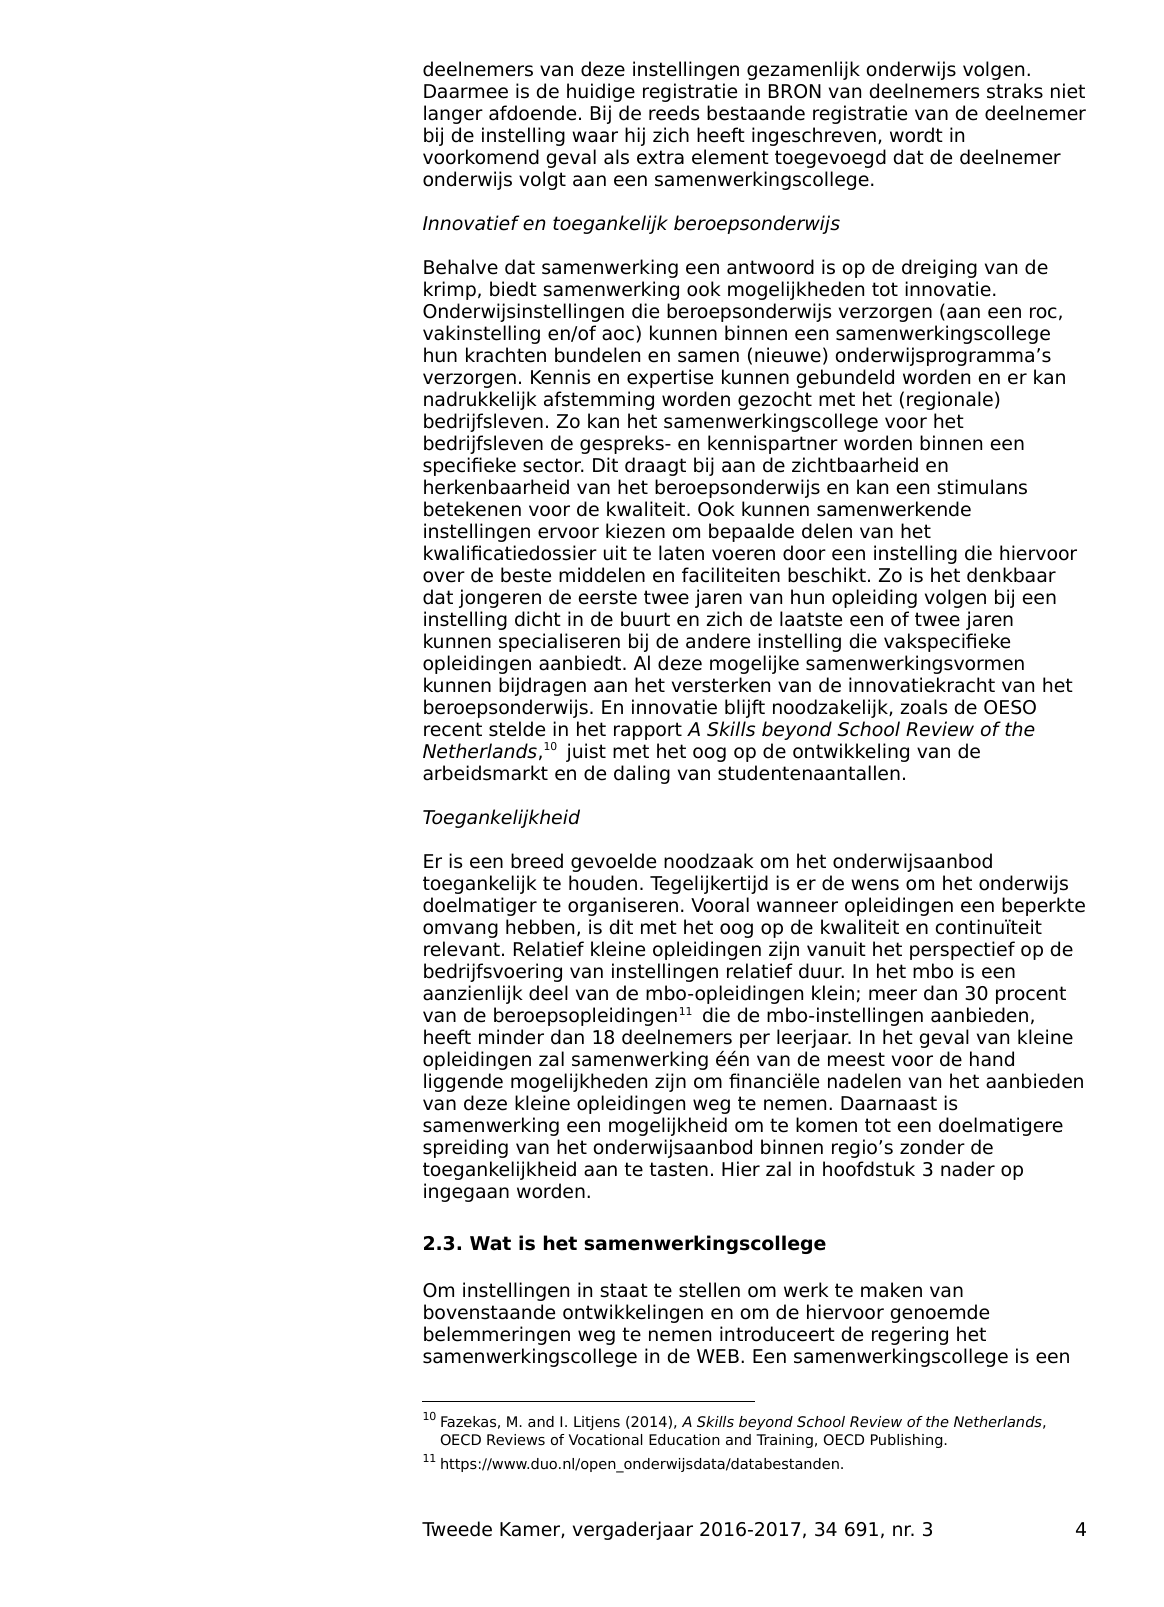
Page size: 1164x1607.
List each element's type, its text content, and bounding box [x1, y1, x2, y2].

subtitle 2.3. Wat is het samenwerkingscollege [422, 1233, 1087, 1255]
subtitle Innovatief en toegankelijk beroepsonderwijs [422, 213, 1087, 235]
text https://www.duo.nl/open_onderwijsdata/databestanden. [422, 1452, 1087, 1474]
text Fazekas, M. and I. Litjens (2014), A Skills beyond School Review of the Netherlands, OECD Reviews of Vocational Education and Training, OECD Publishing. [422, 1410, 1087, 1449]
subtitle Toegankelijkheid [422, 807, 1087, 829]
text Behalve dat samenwerking een antwoord is op de dreiging van de krimp, biedt samenwerking ook mogelijkheden tot innovatie. Onderwijsinstellingen die beroepsonderwijs verzorgen (aan een roc, vakinstelling en/of aoc) kunnen binnen een samenwerkingscollege hun krachten bundelen en samen (nieuwe) onderwijsprogramma’s verzorgen. Kennis en expertise kunnen gebundeld worden en er kan nadrukkelijk afstemming worden gezocht met het (regionale) bedrijfsleven. Zo kan het samenwerkingscollege voor het bedrijfsleven de gespreks- en kennispartner worden binnen een specifieke sector. Dit draagt bij aan de zichtbaarheid en herkenbaarheid van het beroepsonderwijs en kan een stimulans betekenen voor de kwaliteit. Ook kunnen samenwerkende instellingen ervoor kiezen om bepaalde delen van het kwalificatiedossier uit te laten voeren door een instelling die hiervoor over de beste middelen en faciliteiten beschikt. Zo is het denkbaar dat jongeren de eerste twee jaren van hun opleiding volgen bij een instelling dicht in de buurt en zich de laatste een of twee jaren kunnen specialiseren bij de andere instelling die vakspecifieke opleidingen aanbiedt. Al deze mogelijke samenwerkingsvormen kunnen bijdragen aan het versterken van de innovatiekracht van het beroepsonderwijs. En innovatie blijft noodzakelijk, zoals de OESO recent stelde in het rapport A Skills beyond School Review of the Netherlands, juist met het oog op de ontwikkeling van de arbeidsmarkt en de daling van studentenaantallen. [422, 257, 1087, 785]
text Om instellingen in staat te stellen om werk te maken van bovenstaande ontwikkelingen en om de hiervoor genoemde belemmeringen weg te nemen introduceert de regering het samenwerkingscollege in de WEB. Een samenwerkingscollege is een [422, 1280, 1087, 1368]
text Er is een breed gevoelde noodzaak om het onderwijsaanbod toegankelijk te houden. Tegelijkertijd is er de wens om het onderwijs doelmatiger te organiseren. Vooral wanneer opleidingen een beperkte omvang hebben, is dit met het oog op de kwaliteit en continuïteit relevant. Relatief kleine opleidingen zijn vanuit het perspectief op de bedrijfsvoering van instellingen relatief duur. In het mbo is een aanzienlijk deel van de mbo-opleidingen klein; meer dan 30 procent van de beroepsopleidingen die de mbo-instellingen aanbieden, heeft minder dan 18 deelnemers per leerjaar. In het geval van kleine opleidingen zal samenwerking één van de meest voor de hand liggende mogelijkheden zijn om financiële nadelen van het aanbieden van deze kleine opleidingen weg te nemen. Daarnaast is samenwerking een mogelijkheid om te komen tot een doelmatigere spreiding van het onderwijsaanbod binnen regio’s zonder de toegankelijkheid aan te tasten. Hier zal in hoofdstuk 3 nader op ingegaan worden. [422, 851, 1087, 1203]
text deelnemers van deze instellingen gezamenlijk onderwijs volgen. Daarmee is de huidige registratie in BRON van deelnemers straks niet langer afdoende. Bij de reeds bestaande registratie van de deelnemer bij de instelling waar hij zich heeft ingeschreven, wordt in voorkomend geval als extra element toegevoegd dat de deelnemer onderwijs volgt aan een samenwerkingscollege. [422, 59, 1087, 191]
